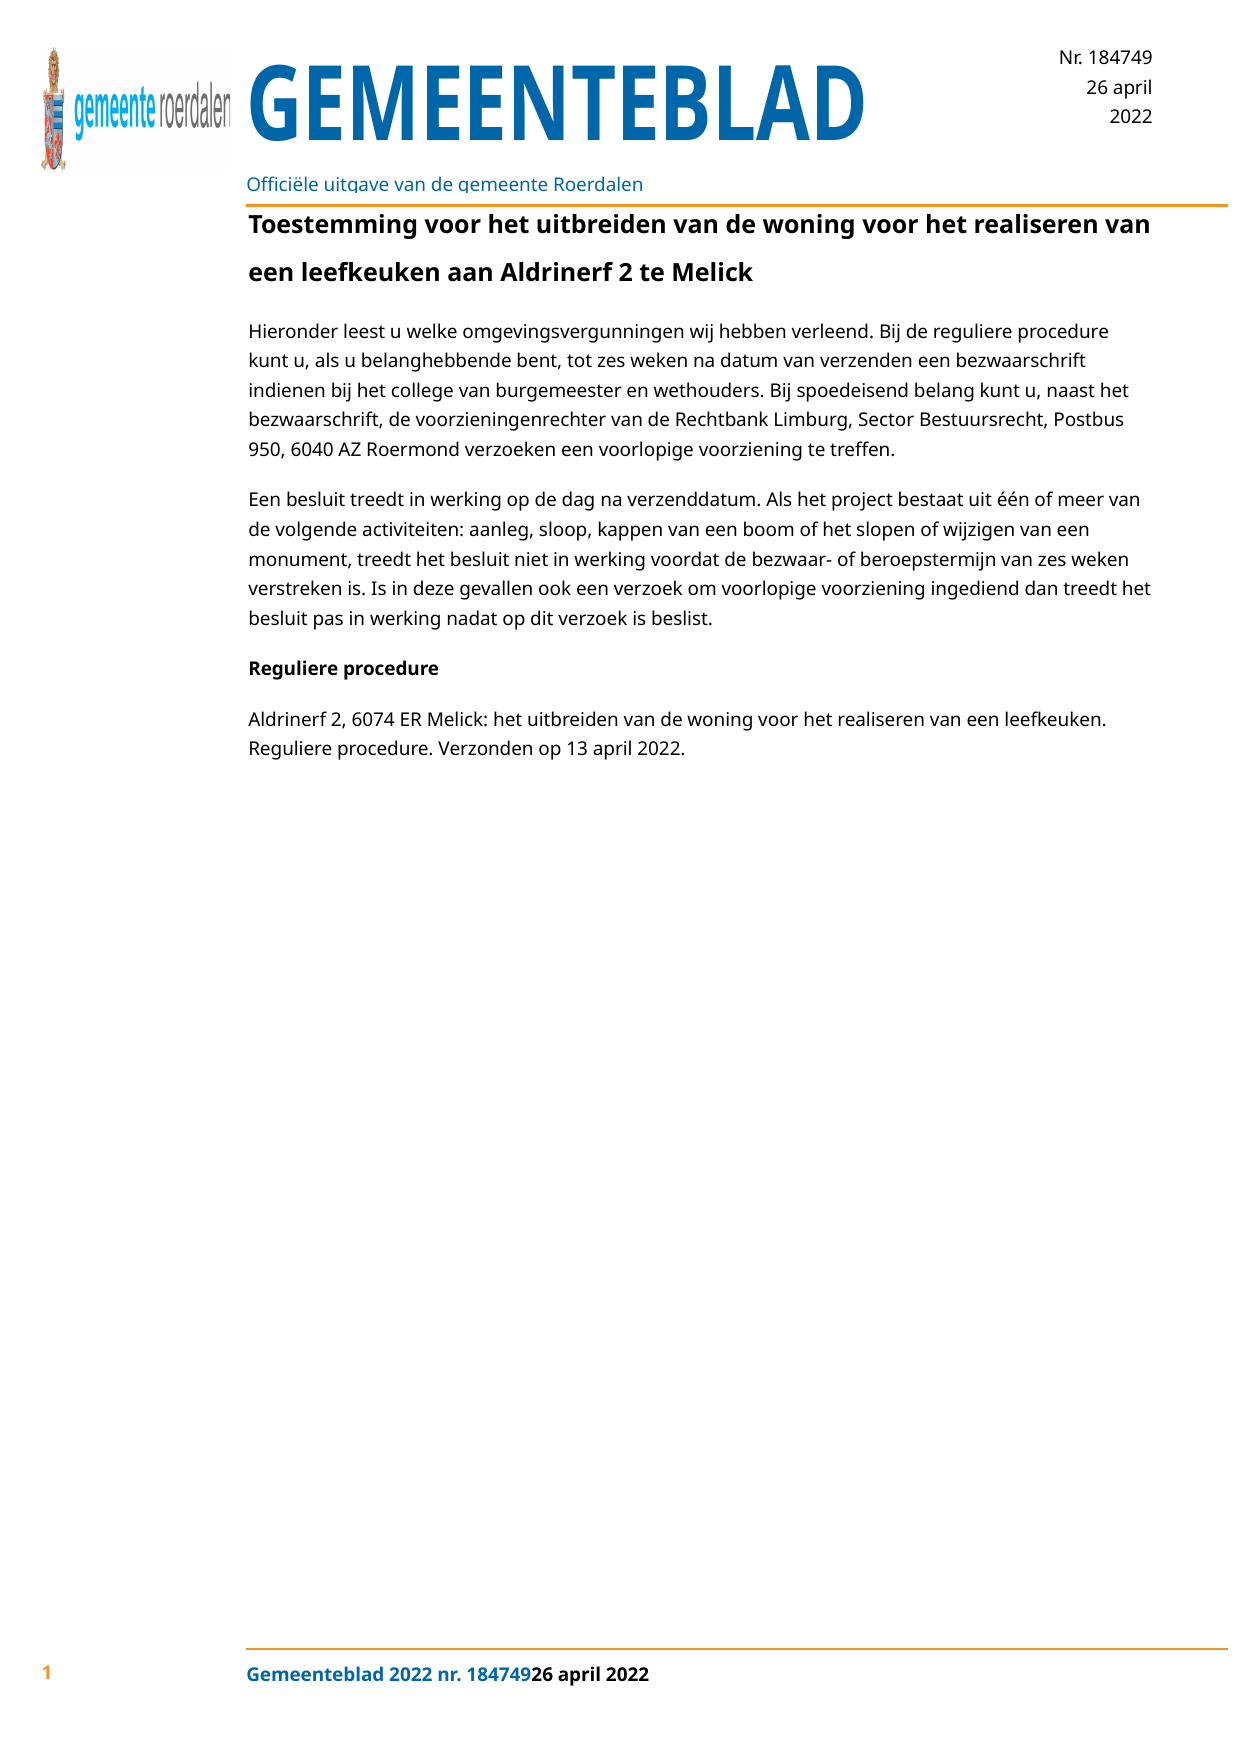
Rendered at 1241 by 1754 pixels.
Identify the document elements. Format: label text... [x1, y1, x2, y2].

text Hieronder leest u welke omgevingsvergunningen wij hebben verleend. Bij de reguliere procedure kunt u, als u belanghebbende bent, tot zes weken na datum van verzenden een bezwaarschrift indienen bij het college van burgemeester en wethouders. Bij spoedeisend belang kunt u, naast het bezwaarschrift, de voorzieningenrechter van de Rechtbank Limburg, Sector Bestuursrecht, Postbus 950, 6040 AZ Roermond verzoeken een voorlopige voorziening te treffen. [248, 318, 1152, 462]
text Een besluit treedt in werking op de dag na verzenddatum. Als het project bestaat uit één of meer van de volgende activiteiten: aanleg, sloop, kappen van een boom of het slopen of wijzigen van een monument, treedt het besluit niet in werking voordat de bezwaar- of beroepstermijn van zes weken verstreken is. Is in deze gevallen ook een verzoek om voorlopige voorziening ingediend dan treedt het besluit pas in werking nadat op dit verzoek is beslist. [248, 487, 1152, 631]
text Toestemming voor het uitbreiden van de woning voor het realiseren van een leefkeuken aan Aldrinerf 2 te Melick [248, 207, 1152, 288]
text Reguliere procedure [248, 655, 1152, 681]
picture [41, 47, 231, 172]
text Aldrinerf 2, 6074 ER Melick: het uitbreiden van de woning voor het realiseren van een leefkeuken. Reguliere procedure. Verzonden op 13 april 2022. [248, 706, 1152, 761]
